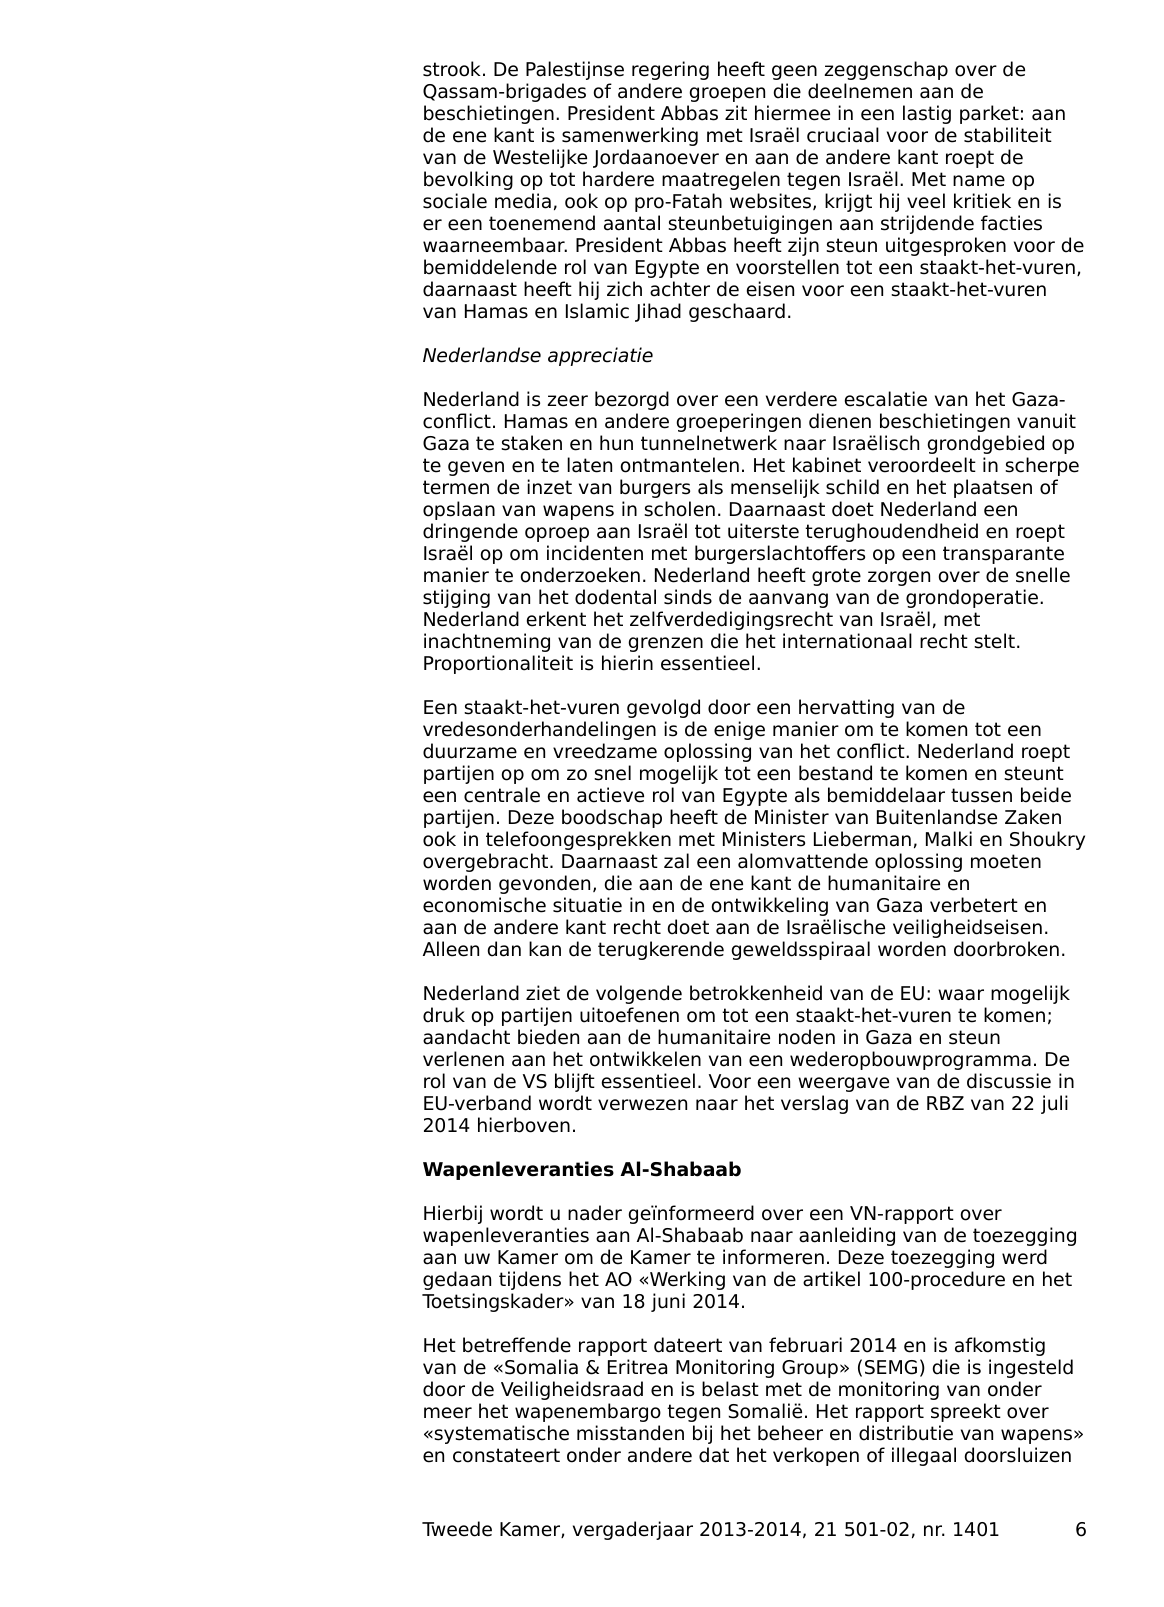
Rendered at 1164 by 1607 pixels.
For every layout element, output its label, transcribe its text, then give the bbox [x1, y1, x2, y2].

text Nederland ziet de volgende betrokkenheid van de EU: waar mogelijk druk op partijen uitoefenen om tot een staakt-het-vuren te komen; aandacht bieden aan de humanitaire noden in Gaza en steun verlenen aan het ontwikkelen van een wederopbouwprogramma. De rol van de VS blijft essentieel. Voor een weergave van de discussie in EU-verband wordt verwezen naar het verslag van de RBZ van 22 juli 2014 hierboven. [422, 983, 1087, 1137]
text strook. De Palestijnse regering heeft geen zeggenschap over de Qassam-brigades of andere groepen die deelnemen aan de beschietingen. President Abbas zit hiermee in een lastig parket: aan de ene kant is samenwerking met Israël cruciaal voor de stabiliteit van de Westelijke Jordaanoever en aan de andere kant roept de bevolking op tot hardere maatregelen tegen Israël. Met name op sociale media, ook op pro-Fatah websites, krijgt hij veel kritiek en is er een toenemend aantal steunbetuigingen aan strijdende facties waarneembaar. President Abbas heeft zijn steun uitgesproken voor de bemiddelende rol van Egypte en voorstellen tot een staakt-het-vuren, daarnaast heeft hij zich achter de eisen voor een staakt-het-vuren van Hamas en Islamic Jihad geschaard. [422, 59, 1087, 323]
text Nederland is zeer bezorgd over een verdere escalatie van het Gaza-conflict. Hamas en andere groeperingen dienen beschietingen vanuit Gaza te staken en hun tunnelnetwerk naar Israëlisch grondgebied op te geven en te laten ontmantelen. Het kabinet veroordeelt in scherpe termen de inzet van burgers als menselijk schild en het plaatsen of opslaan van wapens in scholen. Daarnaast doet Nederland een dringende oproep aan Israël tot uiterste terughoudendheid en roept Israël op om incidenten met burgerslachtoffers op een transparante manier te onderzoeken. Nederland heeft grote zorgen over de snelle stijging van het dodental sinds de aanvang van de grondoperatie. Nederland erkent het zelfverdedigingsrecht van Israël, met inachtneming van de grenzen die het internationaal recht stelt. Proportionaliteit is hierin essentieel. [422, 389, 1087, 675]
text Hierbij wordt u nader geïnformeerd over een VN-rapport over wapenleveranties aan Al-Shabaab naar aanleiding van de toezegging aan uw Kamer om de Kamer te informeren. Deze toezegging werd gedaan tijdens het AO «Werking van de artikel 100-procedure en het Toetsingskader» van 18 juni 2014. [422, 1203, 1087, 1313]
text Een staakt-het-vuren gevolgd door een hervatting van de vredesonderhandelingen is de enige manier om te komen tot een duurzame en vreedzame oplossing van het conflict. Nederland roept partijen op om zo snel mogelijk tot een bestand te komen en steunt een centrale en actieve rol van Egypte als bemiddelaar tussen beide partijen. Deze boodschap heeft de Minister van Buitenlandse Zaken ook in telefoongesprekken met Ministers Lieberman, Malki en Shoukry overgebracht. Daarnaast zal een alomvattende oplossing moeten worden gevonden, die aan de ene kant de humanitaire en economische situatie in en de ontwikkeling van Gaza verbetert en aan de andere kant recht doet aan de Israëlische veiligheidseisen. Alleen dan kan de terugkerende geweldsspiraal worden doorbroken. [422, 697, 1087, 961]
subtitle Wapenleveranties Al-Shabaab [422, 1159, 1087, 1181]
subtitle Nederlandse appreciatie [422, 345, 1087, 367]
text Het betreffende rapport dateert van februari 2014 en is afkomstig van de «Somalia & Eritrea Monitoring Group» (SEMG) die is ingesteld door de Veiligheidsraad en is belast met de monitoring van onder meer het wapenembargo tegen Somalië. Het rapport spreekt over «systematische misstanden bij het beheer en distributie van wapens» en constateert onder andere dat het verkopen of illegaal doorsluizen [422, 1335, 1087, 1467]
